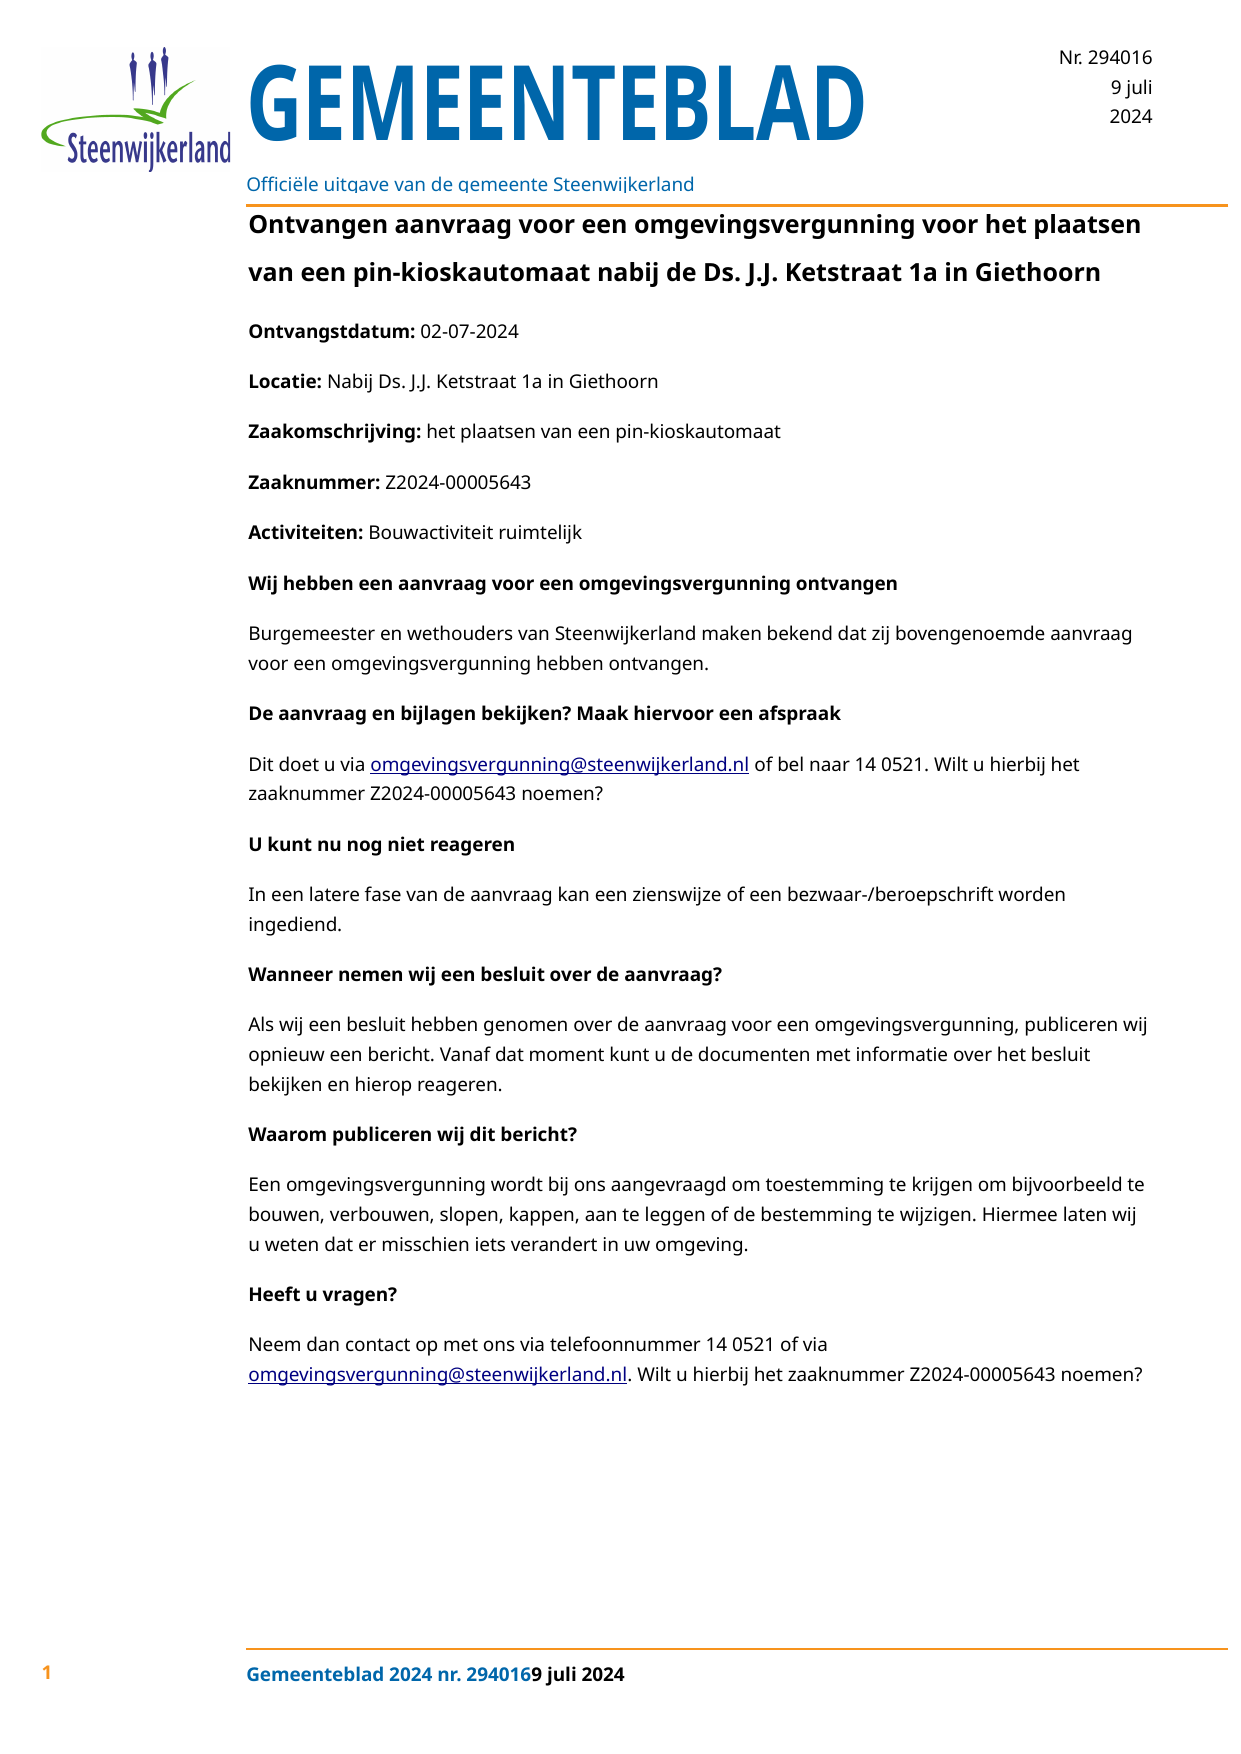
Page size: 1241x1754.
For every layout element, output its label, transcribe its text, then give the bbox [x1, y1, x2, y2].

picture [41, 47, 231, 172]
text Activiteiten: Bouwactiviteit ruimtelijk [248, 519, 1152, 545]
text Heeft u vragen? [248, 1281, 1152, 1307]
text Een omgevingsvergunning wordt bij ons aangevraagd om toestemming te krijgen om bijvoorbeeld te bouwen, verbouwen, slopen, kappen, aan te leggen of de bestemming te wijzigen. Hiermee laten wij u weten dat er misschien iets verandert in uw omgeving. [248, 1172, 1152, 1257]
text Zaaknummer: Z2024-00005643 [248, 469, 1152, 495]
text Zaakomschrijving: het plaatsen van een pin-kioskautomaat [248, 419, 1152, 444]
text Burgemeester en wethouders van Steenwijkerland maken bekend dat zij bovengenoemde aanvraag voor een omgevingsvergunning hebben ontvangen. [248, 620, 1152, 676]
text Waarom publiceren wij dit bericht? [248, 1121, 1152, 1147]
text Ontvangen aanvraag voor een omgevingsvergunning voor het plaatsen van een pin-kioskautomaat nabij de Ds. J.J. Ketstraat 1a in Giethoorn [248, 207, 1152, 288]
text Wanneer nemen wij een besluit over de aanvraag? [248, 961, 1152, 987]
text Ontvangstdatum: 02-07-2024 [248, 318, 1152, 344]
text Dit doet u via omgevingsvergunning@steenwijkerland.nl of bel naar 14 0521. Wilt u hierbij het zaaknummer Z2024-00005643 noemen? [248, 751, 1152, 806]
text Als wij een besluit hebben genomen over de aanvraag voor een omgevingsvergunning, publiceren wij opnieuw een bericht. Vanaf dat moment kunt u de documenten met informatie over het besluit bekijken en hierop reageren. [248, 1012, 1152, 1097]
text Wij hebben een aanvraag voor een omgevingsvergunning ontvangen [248, 570, 1152, 596]
text Locatie: Nabij Ds. J.J. Ketstraat 1a in Giethoorn [248, 368, 1152, 394]
text De aanvraag en bijlagen bekijken? Maak hiervoor een afspraak [248, 700, 1152, 726]
text U kunt nu nog niet reageren [248, 831, 1152, 857]
text Neem dan contact op met ons via telefoonnummer 14 0521 of via omgevingsvergunning@steenwijkerland.nl. Wilt u hierbij het zaaknummer Z2024-00005643 noemen? [248, 1332, 1152, 1387]
text In een latere fase van de aanvraag kan een zienswijze of een bezwaar-/beroepschrift worden ingediend. [248, 881, 1152, 937]
